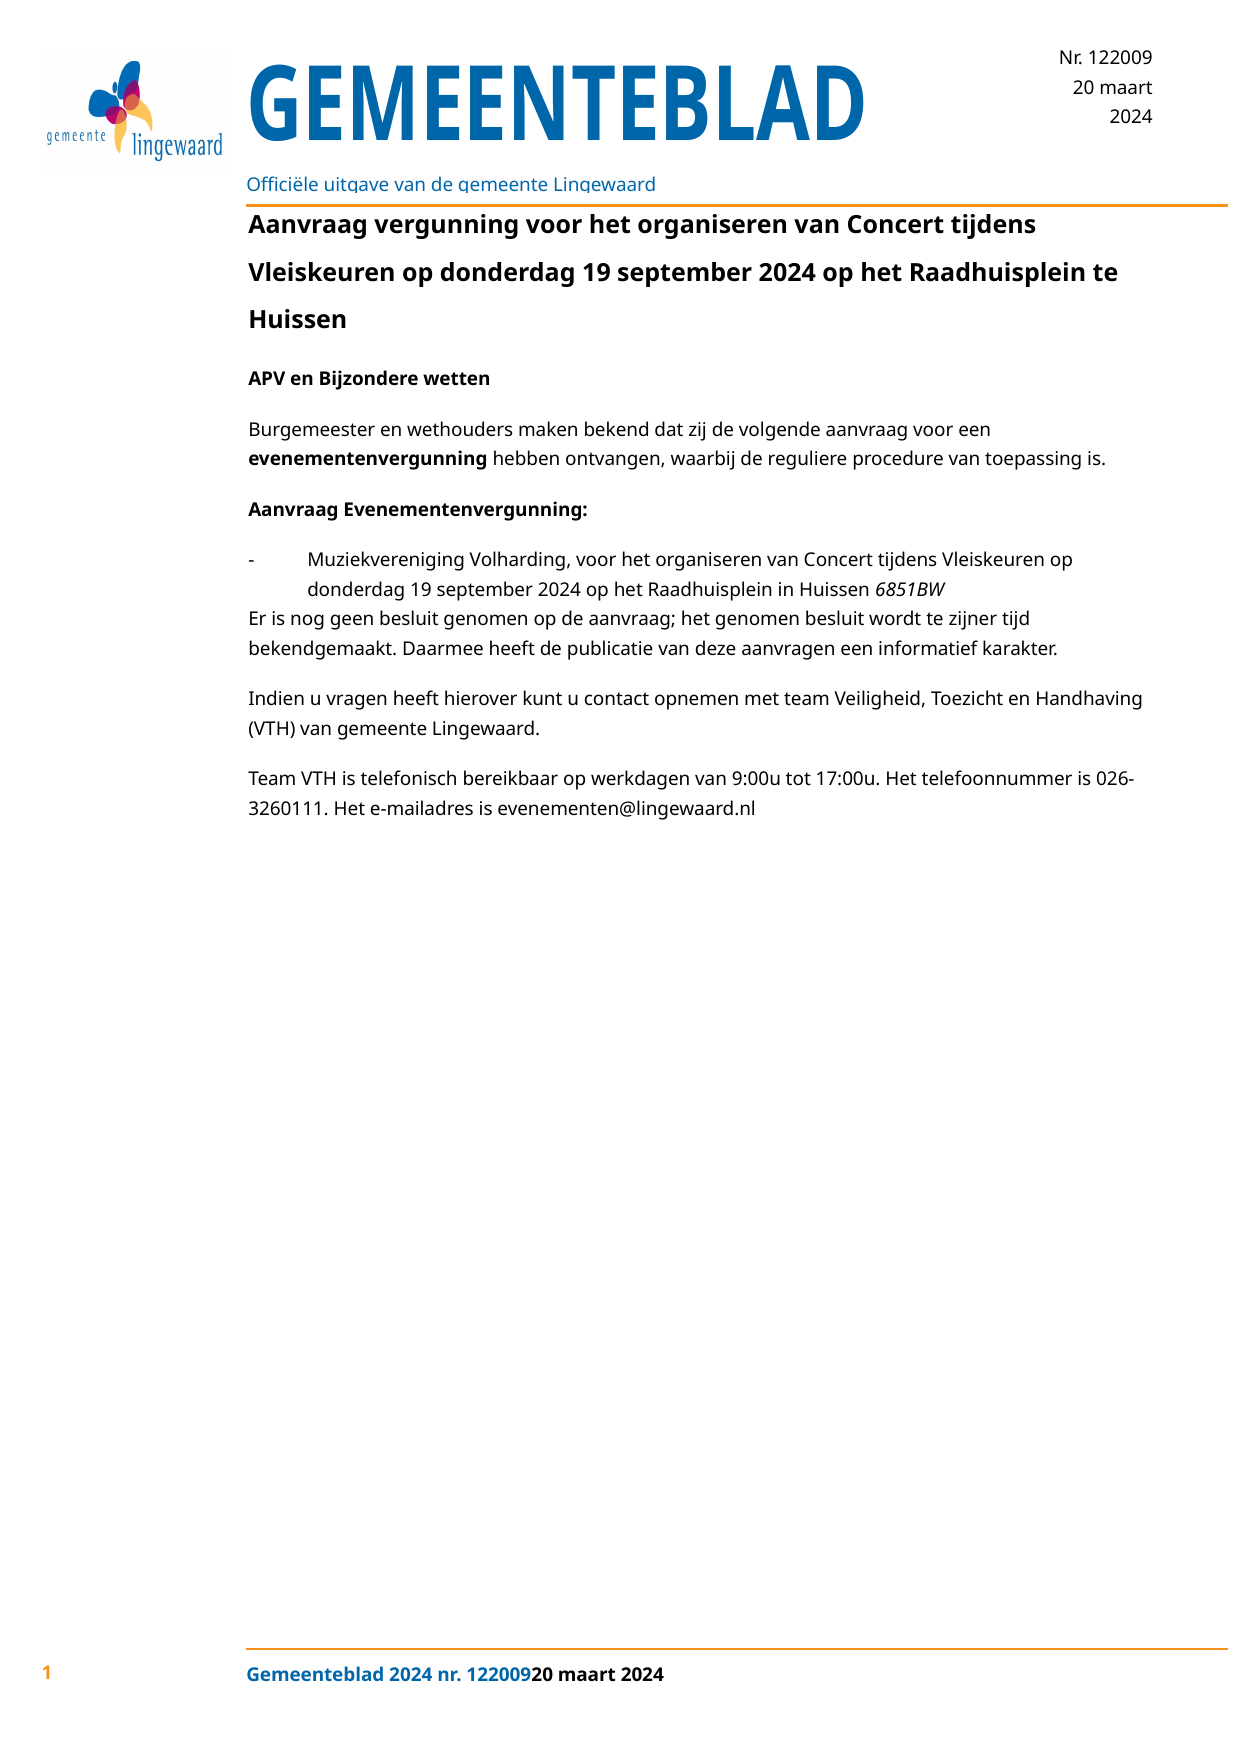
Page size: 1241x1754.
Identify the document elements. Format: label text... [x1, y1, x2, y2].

text Indien u vragen heeft hierover kunt u contact opnemen met team Veiligheid, Toezicht en Handhaving (VTH) van gemeente Lingewaard. [248, 686, 1152, 741]
list Muziekvereniging Volharding, voor het organiseren van Concert tijdens Vleiskeuren op donderdag 19 september 2024 op het Raadhuisplein in Huissen 6851BW [248, 546, 1152, 602]
text Team VTH is telefonisch bereikbaar op werkdagen van 9:00u tot 17:00u. Het telefoonnummer is 026-3260111. Het e-mailadres is evenementen@lingewaard.nl [248, 766, 1152, 821]
picture [41, 47, 231, 172]
text Er is nog geen besluit genomen op de aanvraag; het genomen besluit wordt te zijner tijd bekendgemaakt. Daarmee heeft de publicatie van deze aanvragen een informatief karakter. [248, 606, 1152, 661]
text Aanvraag Evenementenvergunning: [248, 496, 1152, 522]
text Aanvraag vergunning voor het organiseren van Concert tijdens Vleiskeuren op donderdag 19 september 2024 op het Raadhuisplein te Huissen [248, 207, 1152, 336]
text APV en Bijzondere wetten [248, 366, 1152, 391]
text Burgemeester en wethouders maken bekend dat zij de volgende aanvraag voor een evenementenvergunning hebben ontvangen, waarbij de reguliere procedure van toepassing is. [248, 416, 1152, 471]
